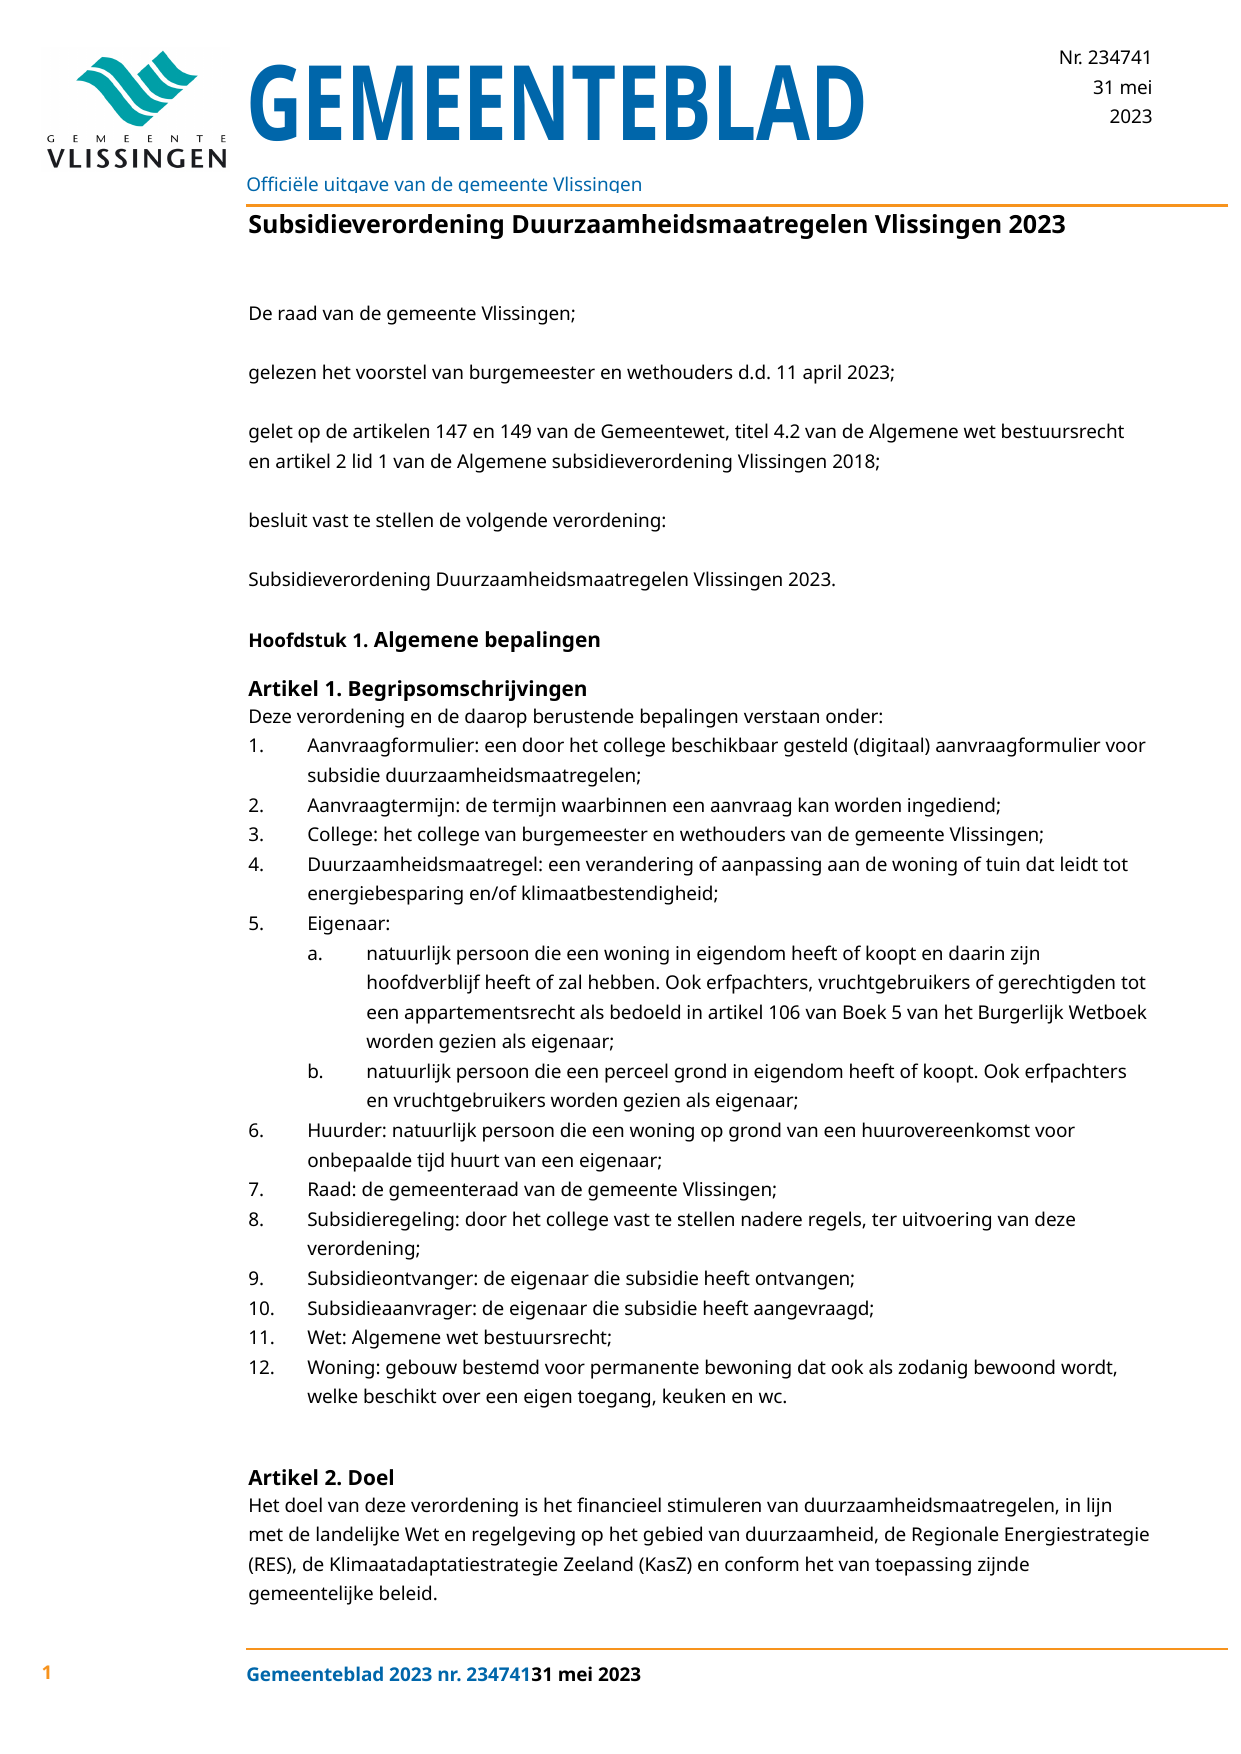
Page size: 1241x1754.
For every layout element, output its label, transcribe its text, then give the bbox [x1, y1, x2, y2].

list Subsidieaanvrager: de eigenaar die subsidie heeft aangevraagd; [248, 1295, 1152, 1320]
list Wet: Algemene wet bestuursrecht; [248, 1324, 1152, 1350]
text besluit vast te stellen de volgende verordening: [248, 507, 1152, 533]
list College: het college van burgemeester en wethouders van de gemeente Vlissingen; [248, 821, 1152, 847]
picture [41, 47, 231, 172]
text De raad van de gemeente Vlissingen; [248, 300, 1152, 326]
text Subsidieverordening Duurzaamheidsmaatregelen Vlissingen 2023 [248, 207, 1152, 241]
list Aanvraagtermijn: de termijn waarbinnen een aanvraag kan worden ingediend; [248, 792, 1152, 817]
list Subsidieontvanger: de eigenaar die subsidie heeft ontvangen; [248, 1265, 1152, 1291]
text Artikel 1. Begripsomschrijvingen [248, 674, 1152, 703]
text Hoofdstuk 1. Algemene bepalingen [248, 625, 1152, 654]
list Duurzaamheidsmaatregel: een verandering of aanpassing aan de woning of tuin dat leidt tot energiebesparing en/of klimaatbestendigheid; [248, 851, 1152, 906]
text Artikel 2. Doel [248, 1463, 1152, 1492]
text Deze verordening en de daarop berustende bepalingen verstaan onder: [248, 703, 1152, 729]
text gelezen het voorstel van burgemeester en wethouders d.d. 11 april 2023; [248, 359, 1152, 385]
list Woning: gebouw bestemd voor permanente bewoning dat ook als zodanig bewoond wordt, welke beschikt over een eigen toegang, keuken en wc. [248, 1354, 1152, 1409]
list natuurlijk persoon die een woning in eigendom heeft of koopt en daarin zijn hoofdverblijf heeft of zal hebben. Ook erfpachters, vruchtgebruikers of gerechtigden tot een appartementsrecht als bedoeld in artikel 106 van Boek 5 van het Burgerlijk Wetboek worden gezien als eigenaar; [307, 940, 1152, 1054]
list Subsidieregeling: door het college vast te stellen nadere regels, ter uitvoering van deze verordening; [248, 1206, 1152, 1261]
list Huurder: natuurlijk persoon die een woning op grond van een huurovereenkomst voor onbepaalde tijd huurt van een eigenaar; [248, 1117, 1152, 1172]
list Aanvraagformulier: een door het college beschikbaar gesteld (digitaal) aanvraagformulier voor subsidie duurzaamheidsmaatregelen; [248, 733, 1152, 788]
text Subsidieverordening Duurzaamheidsmaatregelen Vlissingen 2023. [248, 566, 1152, 592]
list Eigenaar: [248, 910, 1152, 936]
list Raad: de gemeenteraad van de gemeente Vlissingen; [248, 1176, 1152, 1202]
list natuurlijk persoon die een perceel grond in eigendom heeft of koopt. Ook erfpachters en vruchtgebruikers worden gezien als eigenaar; [307, 1058, 1152, 1113]
text gelet op de artikelen 147 en 149 van de Gemeentewet, titel 4.2 van de Algemene wet bestuursrecht en artikel 2 lid 1 van de Algemene subsidieverordening Vlissingen 2018; [248, 418, 1152, 473]
text Het doel van deze verordening is het financieel stimuleren van duurzaamheidsmaatregelen, in lijn met de landelijke Wet en regelgeving op het gebied van duurzaamheid, de Regionale Energiestrategie (RES), de Klimaatadaptatiestrategie Zeeland (KasZ) en conform het van toepassing zijnde gemeentelijke beleid. [248, 1492, 1152, 1606]
